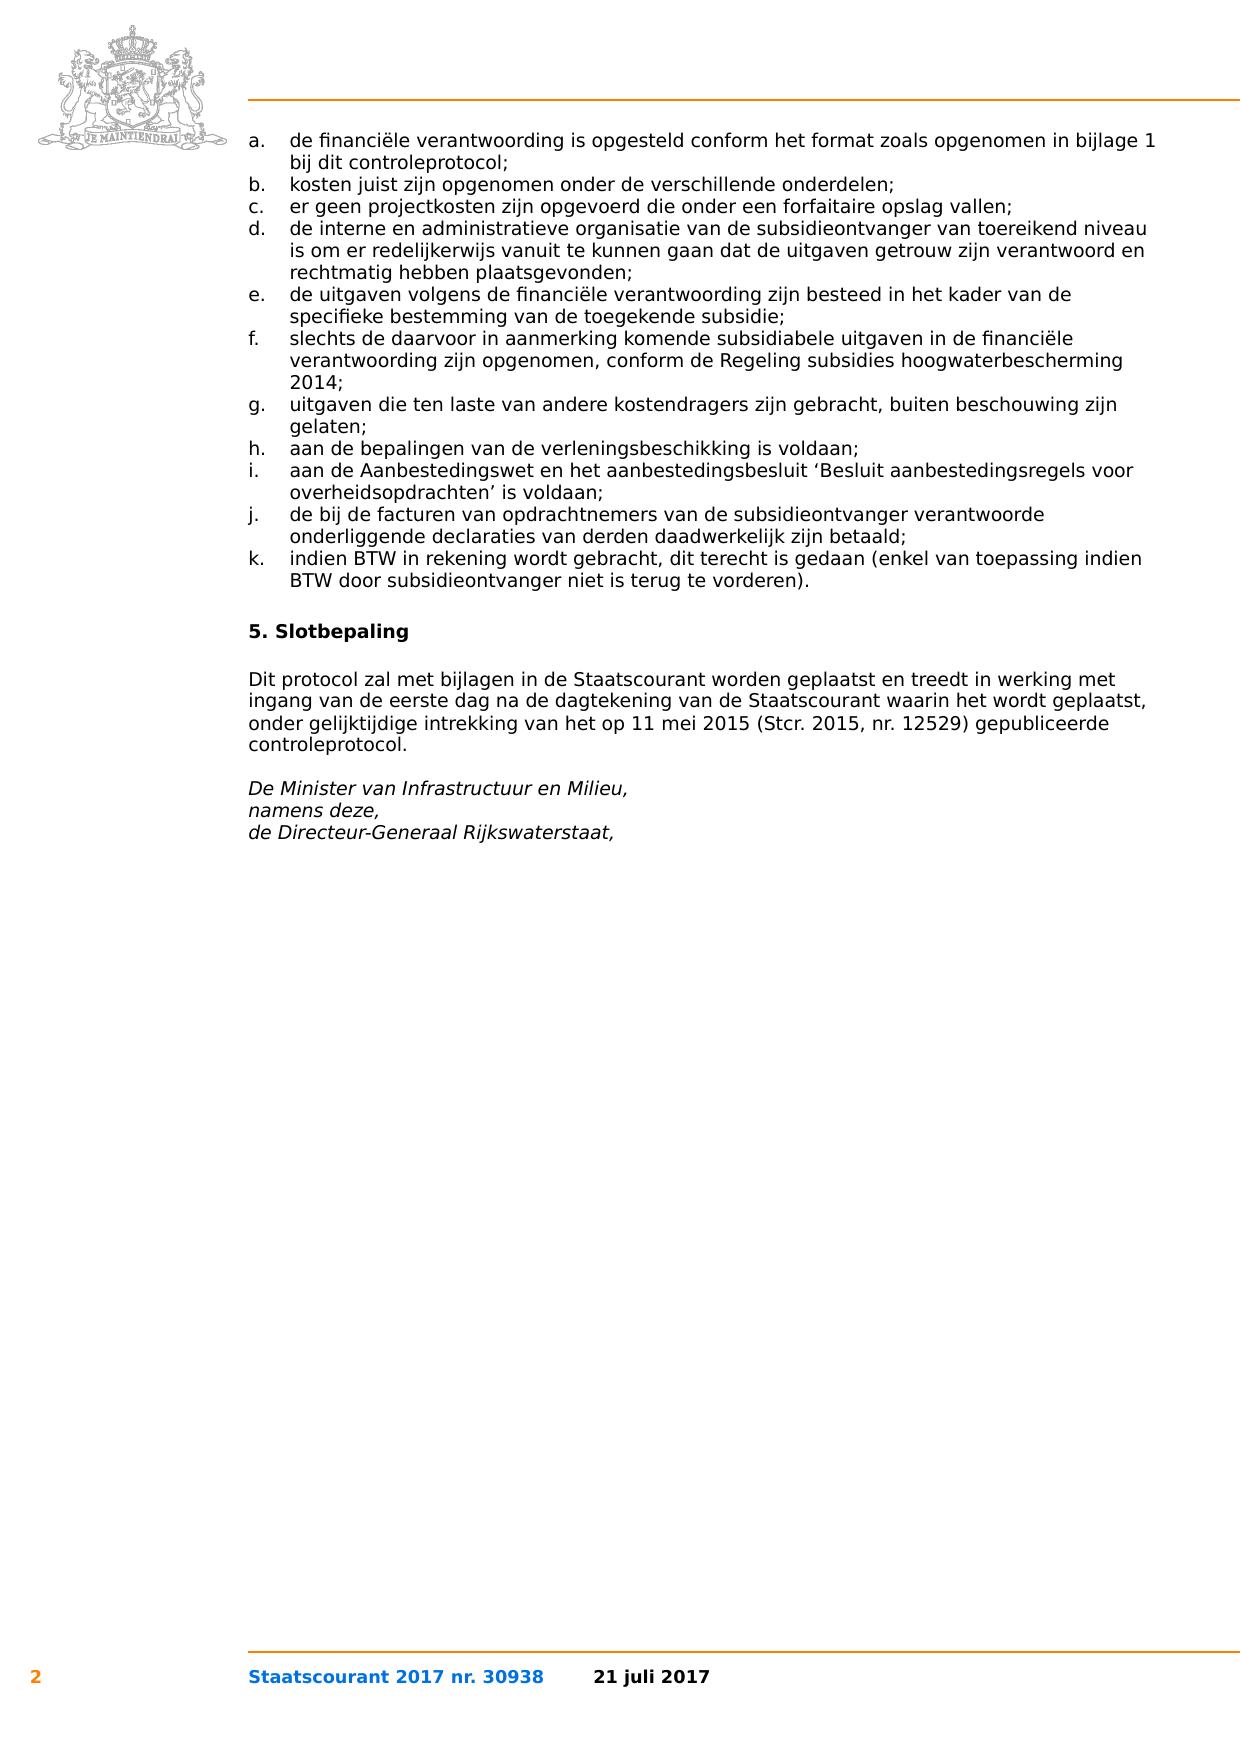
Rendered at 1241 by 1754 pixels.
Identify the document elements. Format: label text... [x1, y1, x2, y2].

text e. de uitgaven volgens de financiële verantwoording zijn besteed in het kader van de specifieke bestemming van de toegekende subsidie; [248, 284, 1163, 328]
text d. de interne en administratieve organisatie van de subsidieontvanger van toereikend niveau is om er redelijkerwijs vanuit te kunnen gaan dat de uitgaven getrouw zijn verantwoord en rechtmatig hebben plaatsgevonden; [248, 218, 1163, 284]
picture [38, 25, 227, 150]
subtitle 5. Slotbepaling [248, 621, 1163, 643]
text j. de bij de facturen van opdrachtnemers van de subsidieontvanger verantwoorde onderliggende declaraties van derden daadwerkelijk zijn betaald; [248, 503, 1163, 547]
text b. kosten juist zijn opgenomen onder de verschillende onderdelen; [248, 174, 1163, 196]
text k. indien BTW in rekening wordt gebracht, dit terecht is gedaan (enkel van toepassing indien BTW door subsidieontvanger niet is terug te vorderen). [248, 547, 1163, 591]
text g. uitgaven die ten laste van andere kostendragers zijn gebracht, buiten beschouwing zijn gelaten; [248, 394, 1163, 438]
text f. slechts de daarvoor in aanmerking komende subsidiabele uitgaven in de financiële verantwoording zijn opgenomen, conform de Regeling subsidies hoogwaterbescherming 2014; [248, 328, 1163, 394]
text a. de financiële verantwoording is opgesteld conform het format zoals opgenomen in bijlage 1 bij dit controleprotocol; [248, 130, 1163, 174]
text h. aan de bepalingen van de verleningsbeschikking is voldaan; [248, 438, 1163, 459]
text i. aan de Aanbestedingswet en het aanbestedingsbesluit ‘Besluit aanbestedingsregels voor overheidsopdrachten’ is voldaan; [248, 459, 1163, 503]
text c. er geen projectkosten zijn opgevoerd die onder een forfaitaire opslag vallen; [248, 196, 1163, 218]
text Dit protocol zal met bijlagen in de Staatscourant worden geplaatst en treedt in werking met ingang van de eerste dag na de dagtekening van de Staatscourant waarin het wordt geplaatst, onder gelijktijdige intrekking van het op 11 mei 2015 (Stcr. 2015, nr. 12529) gepubliceerde controleprotocol. [248, 668, 1163, 756]
text De Minister van Infrastructuur en Milieu, namens deze, de Directeur-Generaal Rijkswaterstaat, [248, 778, 1163, 844]
